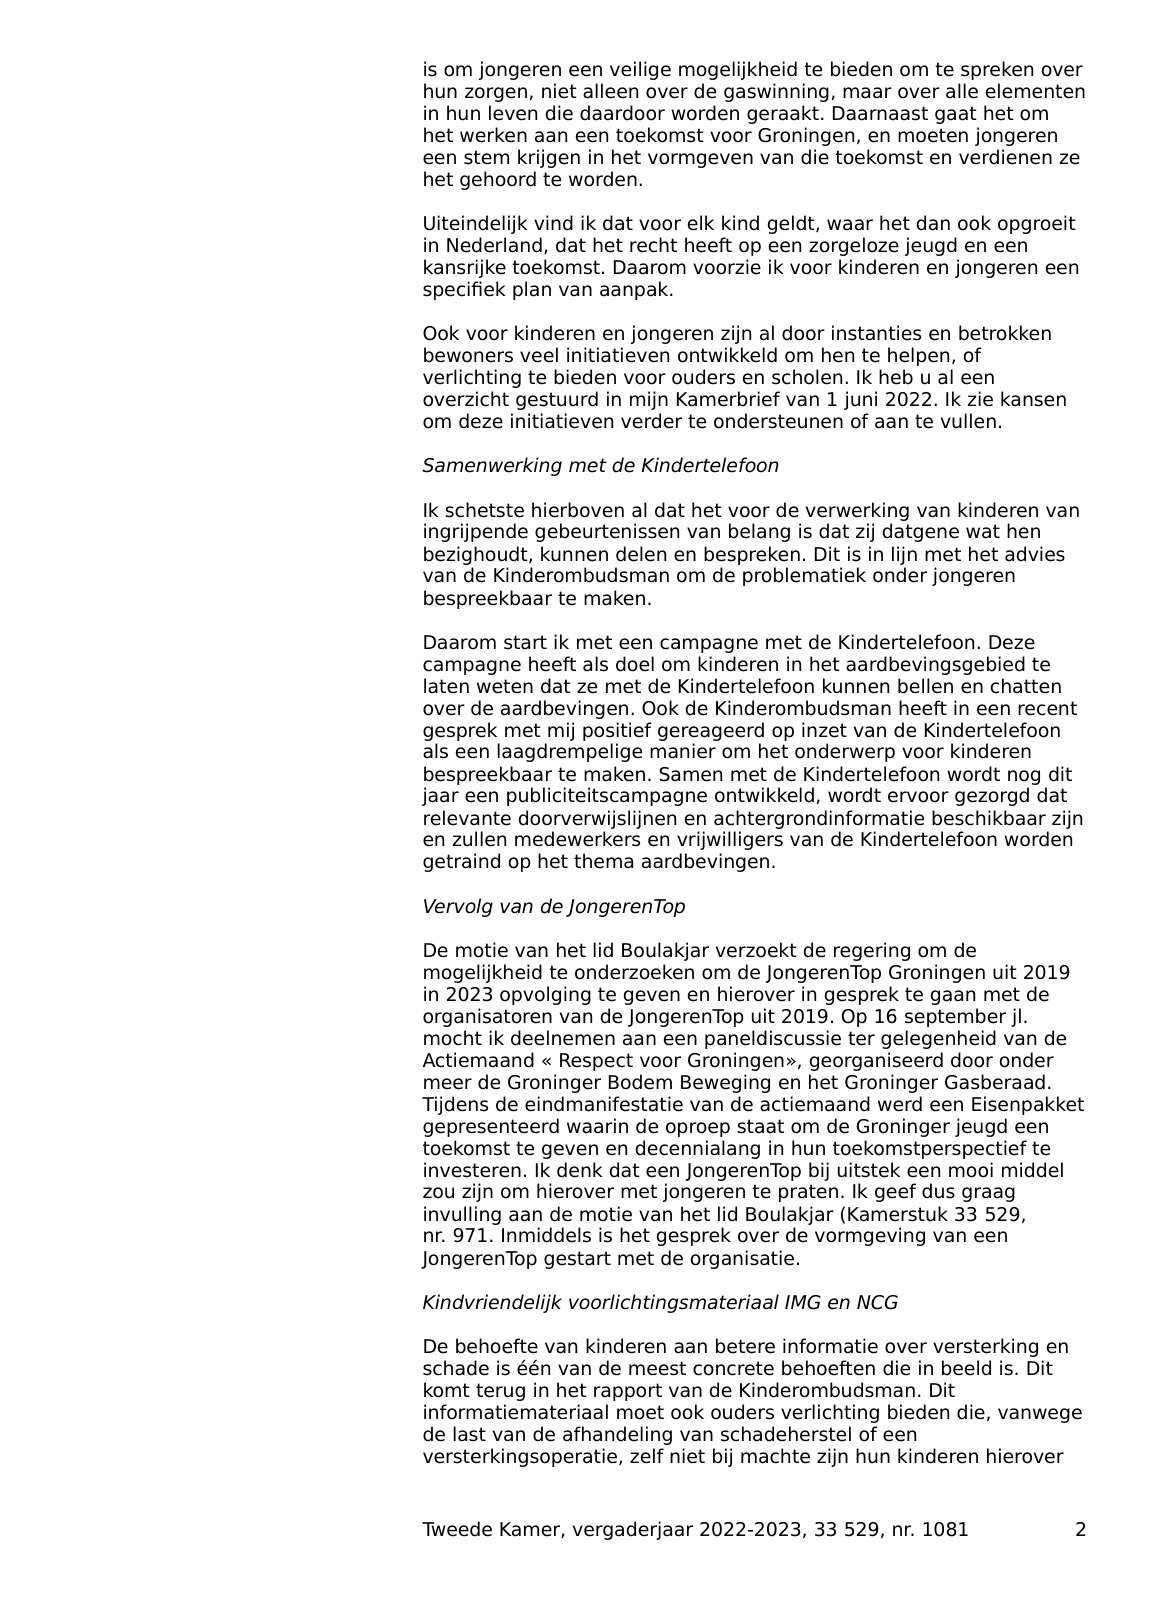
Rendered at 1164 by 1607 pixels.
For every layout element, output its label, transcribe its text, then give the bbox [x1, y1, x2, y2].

text Ook voor kinderen en jongeren zijn al door instanties en betrokken bewoners veel initiatieven ontwikkeld om hen te helpen, of verlichting te bieden voor ouders en scholen. Ik heb u al een overzicht gestuurd in mijn Kamerbrief van 1 juni 2022. Ik zie kansen om deze initiatieven verder te ondersteunen of aan te vullen. [422, 323, 1087, 433]
text De motie van het lid Boulakjar verzoekt de regering om de mogelijkheid te onderzoeken om de JongerenTop Groningen uit 2019 in 2023 opvolging te geven en hierover in gesprek te gaan met de organisatoren van de JongerenTop uit 2019. Op 16 september jl. mocht ik deelnemen aan een paneldiscussie ter gelegenheid van de Actiemaand « Respect voor Groningen», georganiseerd door onder meer de Groninger Bodem Beweging en het Groninger Gasberaad. Tijdens de eindmanifestatie van de actiemaand werd een Eisenpakket gepresenteerd waarin de oproep staat om de Groninger jeugd een toekomst te geven en decennialang in hun toekomstperspectief te investeren. Ik denk dat een JongerenTop bij uitstek een mooi middel zou zijn om hierover met jongeren te praten. Ik geef dus graag invulling aan de motie van het lid Boulakjar (Kamerstuk 33 529, nr. 971. Inmiddels is het gesprek over de vormgeving van een JongerenTop gestart met de organisatie. [422, 940, 1087, 1269]
text De behoefte van kinderen aan betere informatie over versterking en schade is één van de meest concrete behoeften die in beeld is. Dit komt terug in het rapport van de Kinderombudsman. Dit informatiemateriaal moet ook ouders verlichting bieden die, vanwege de last van de afhandeling van schadeherstel of een versterkingsoperatie, zelf niet bij machte zijn hun kinderen hierover [422, 1336, 1087, 1468]
text is om jongeren een veilige mogelijkheid te bieden om te spreken over hun zorgen, niet alleen over de gaswinning, maar over alle elementen in hun leven die daardoor worden geraakt. Daarnaast gaat het om het werken aan een toekomst voor Groningen, en moeten jongeren een stem krijgen in het vormgeven van die toekomst en verdienen ze het gehoord te worden. [422, 59, 1087, 191]
subtitle Vervolg van de JongerenTop [422, 896, 1087, 917]
text Uiteindelijk vind ik dat voor elk kind geldt, waar het dan ook opgroeit in Nederland, dat het recht heeft op een zorgeloze jeugd en een kansrijke toekomst. Daarom voorzie ik voor kinderen en jongeren een specifiek plan van aanpak. [422, 213, 1087, 301]
subtitle Samenwerking met de Kindertelefoon [422, 455, 1087, 477]
subtitle Kindvriendelijk voorlichtingsmateriaal IMG en NCG [422, 1292, 1087, 1313]
text Daarom start ik met een campagne met de Kindertelefoon. Deze campagne heeft als doel om kinderen in het aardbevingsgebied te laten weten dat ze met de Kindertelefoon kunnen bellen en chatten over de aardbevingen. Ook de Kinderombudsman heeft in een recent gesprek met mij positief gereageerd op inzet van de Kindertelefoon als een laagdrempelige manier om het onderwerp voor kinderen bespreekbaar te maken. Samen met de Kindertelefoon wordt nog dit jaar een publiciteitscampagne ontwikkeld, wordt ervoor gezorgd dat relevante doorverwijslijnen en achtergrondinformatie beschikbaar zijn en zullen medewerkers en vrijwilligers van de Kindertelefoon worden getraind op het thema aardbevingen. [422, 632, 1087, 873]
text Ik schetste hierboven al dat het voor de verwerking van kinderen van ingrijpende gebeurtenissen van belang is dat zij datgene wat hen bezighoudt, kunnen delen en bespreken. Dit is in lijn met het advies van de Kinderombudsman om de problematiek onder jongeren bespreekbaar te maken. [422, 499, 1087, 609]
